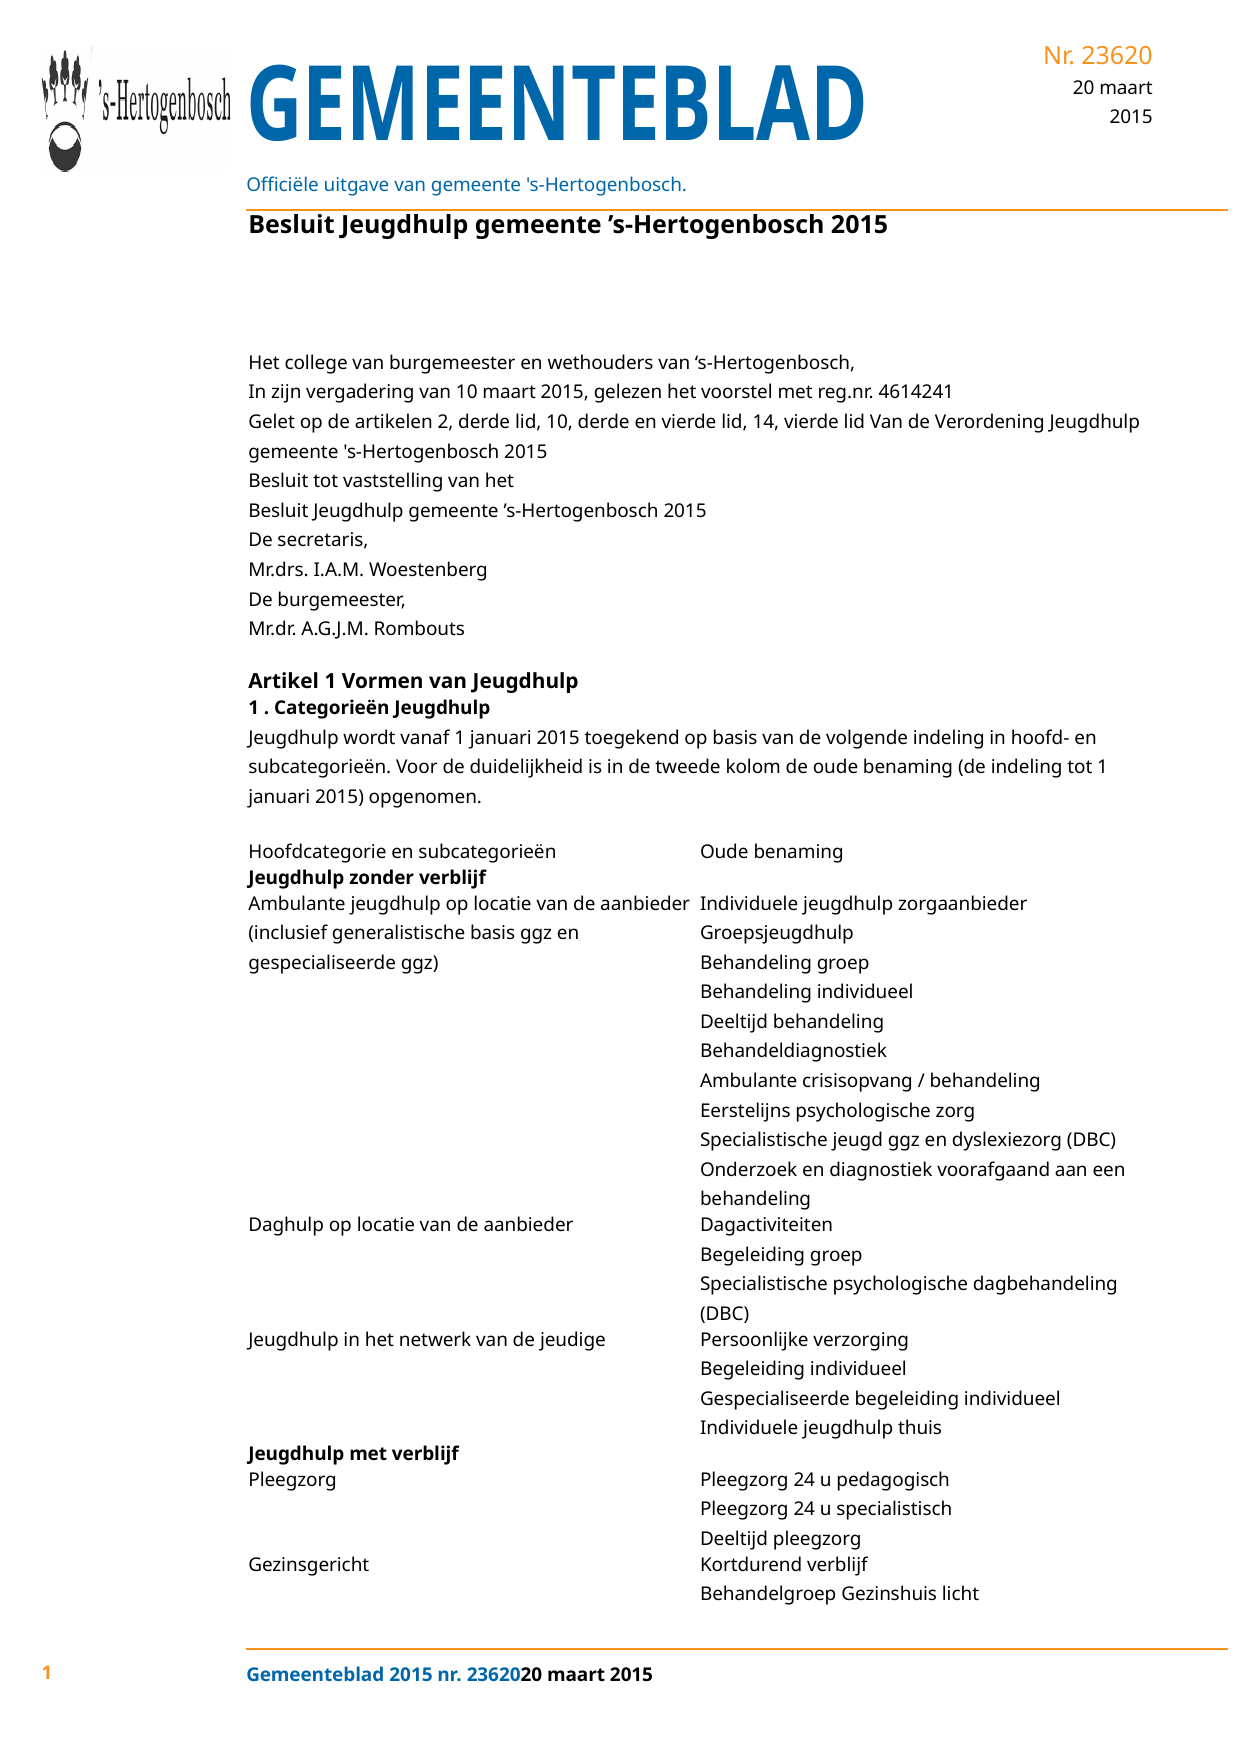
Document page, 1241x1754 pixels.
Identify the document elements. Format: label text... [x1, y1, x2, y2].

table_cell Jeugdhulp in het netwerk van de jeudige [248, 1326, 700, 1440]
table_cell Individuele jeugdhulp zorgaanbieder Groepsjeugdhulp Behandeling groep Behandeling individueel Deeltijd behandeling Behandeldiagnostiek Ambulante crisisopvang / behandeling Eerstelijns psychologische zorg Specialistische jeugd ggz en dyslexiezorg (DBC) Onderzoek en diagnostiek voorafgaand aan een behandeling [700, 890, 1152, 1211]
table_cell Ambulante jeugdhulp op locatie van de aanbieder (inclusief generalistische basis ggz en gespecialiseerde ggz) [248, 890, 700, 1211]
table_header Hoofdcategorie en subcategorieën [248, 838, 700, 864]
text Jeugdhulp wordt vanaf 1 januari 2015 toegekend op basis van de volgende indeling in hoofd- en subcategorieën. Voor de duidelijkheid is in de tweede kolom de oude benaming (de indeling tot 1 januari 2015) opgenomen. [248, 724, 1152, 809]
text 1 . Categorieën Jeugdhulp [248, 694, 1152, 720]
table_cell Jeugdhulp zonder verblijf [248, 864, 700, 890]
text Besluit Jeugdhulp gemeente ’s-Hertogenbosch 2015 [248, 211, 1152, 241]
text In zijn vergadering van 10 maart 2015, gelezen het voorstel met reg.nr. 4614241 [248, 379, 1152, 404]
text Gelet op de artikelen 2, derde lid, 10, derde en vierde lid, 14, vierde lid Van de Verordening Jeugdhulp gemeente 's-Hertogenbosch 2015 [248, 408, 1152, 464]
text De burgemeester, [248, 586, 1152, 612]
table_cell Persoonlijke verzorging Begeleiding individueel Gespecialiseerde begeleiding individueel Individuele jeugdhulp thuis [700, 1326, 1152, 1440]
table_cell Daghulp op locatie van de aanbieder [248, 1211, 700, 1326]
table_cell Jeugdhulp met verblijf [248, 1440, 700, 1466]
text Mr.dr. A.G.J.M. Rombouts [248, 615, 1152, 641]
text De secretaris, [248, 527, 1152, 552]
table_header Oude benaming [700, 838, 1152, 864]
text Besluit tot vaststelling van het [248, 467, 1152, 493]
text Besluit Jeugdhulp gemeente ’s-Hertogenbosch 2015 [248, 497, 1152, 523]
text Artikel 1 Vormen van Jeugdhulp [248, 666, 1152, 694]
table_cell Kortdurend verblijf Behandelgroep Gezinshuis licht [700, 1551, 1152, 1606]
text Het college van burgemeester en wethouders van ‘s-Hertogenbosch, [248, 349, 1152, 375]
table_cell Pleegzorg 24 u pedagogisch Pleegzorg 24 u specialistisch Deeltijd pleegzorg [700, 1466, 1152, 1551]
table_cell Dagactiviteiten Begeleiding groep Specialistische psychologische dagbehandeling (DBC) [700, 1211, 1152, 1326]
table_cell [700, 1440, 1152, 1466]
table_cell [700, 864, 1152, 890]
table_cell Pleegzorg [248, 1466, 700, 1551]
text Mr.drs. I.A.M. Woestenberg [248, 556, 1152, 582]
picture [41, 47, 231, 172]
table_cell Gezinsgericht [248, 1551, 700, 1606]
